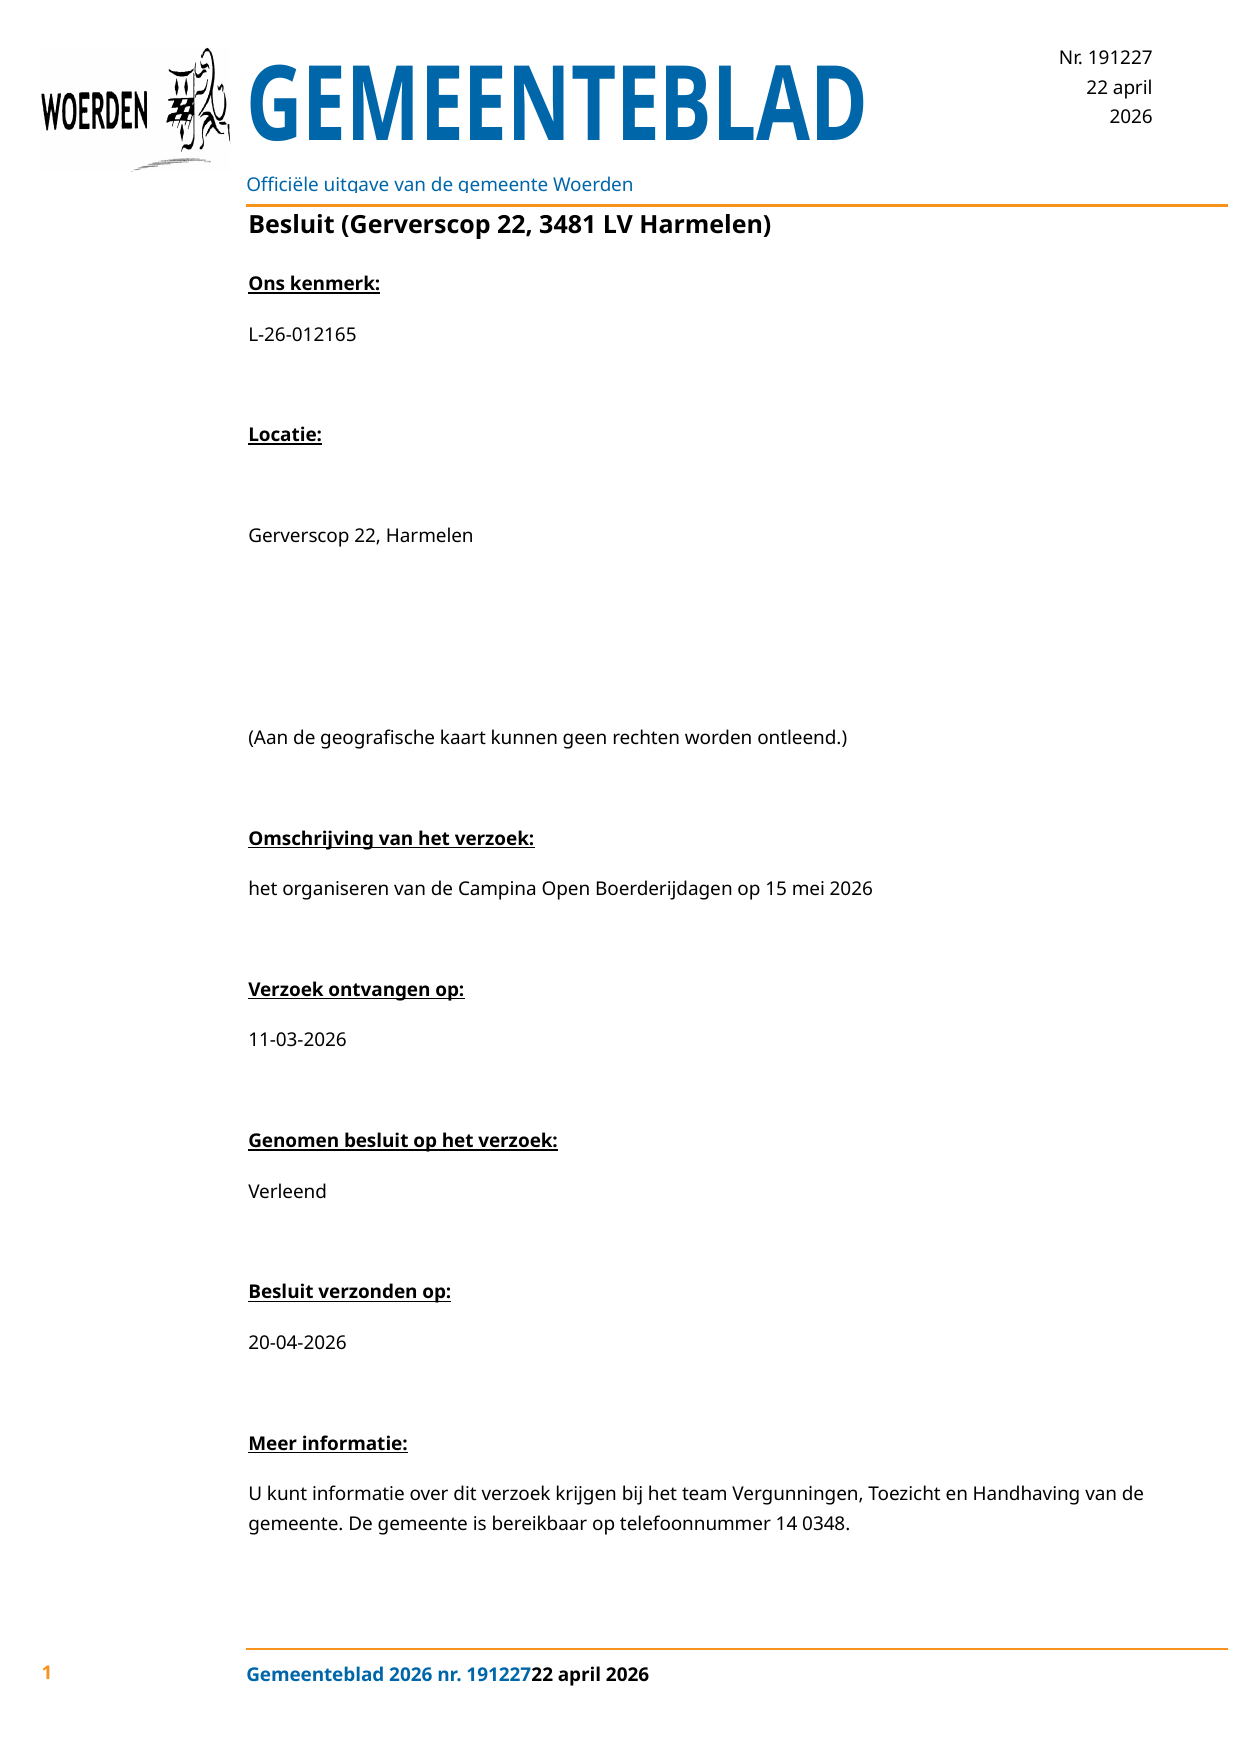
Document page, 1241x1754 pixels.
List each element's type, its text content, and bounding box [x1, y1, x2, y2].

text Ons kenmerk: [248, 270, 1152, 296]
text 20-04-2026 [248, 1329, 1152, 1355]
text het organiseren van de Campina Open Boerderijdagen op 15 mei 2026 [248, 875, 1152, 901]
text Besluit verzonden op: [248, 1279, 1152, 1304]
text Meer informatie: [248, 1430, 1152, 1456]
text Omschrijving van het verzoek: [248, 825, 1152, 851]
text Genomen besluit op het verzoek: [248, 1127, 1152, 1153]
text (Aan de geografische kaart kunnen geen rechten worden ontleend.) [248, 724, 1152, 750]
text L-26-012165 [248, 321, 1152, 346]
text Gerverscop 22, Harmelen [248, 522, 1152, 548]
text 11-03-2026 [248, 1027, 1152, 1052]
picture [41, 47, 231, 172]
text Verzoek ontvangen op: [248, 976, 1152, 1002]
text Verleend [248, 1178, 1152, 1203]
text U kunt informatie over dit verzoek krijgen bij het team Vergunningen, Toezicht en Handhaving van de gemeente. De gemeente is bereikbaar op telefoonnummer 14 0348. [248, 1480, 1152, 1536]
text Locatie: [248, 422, 1152, 447]
text Besluit (Gerverscop 22, 3481 LV Harmelen) [248, 207, 1152, 241]
